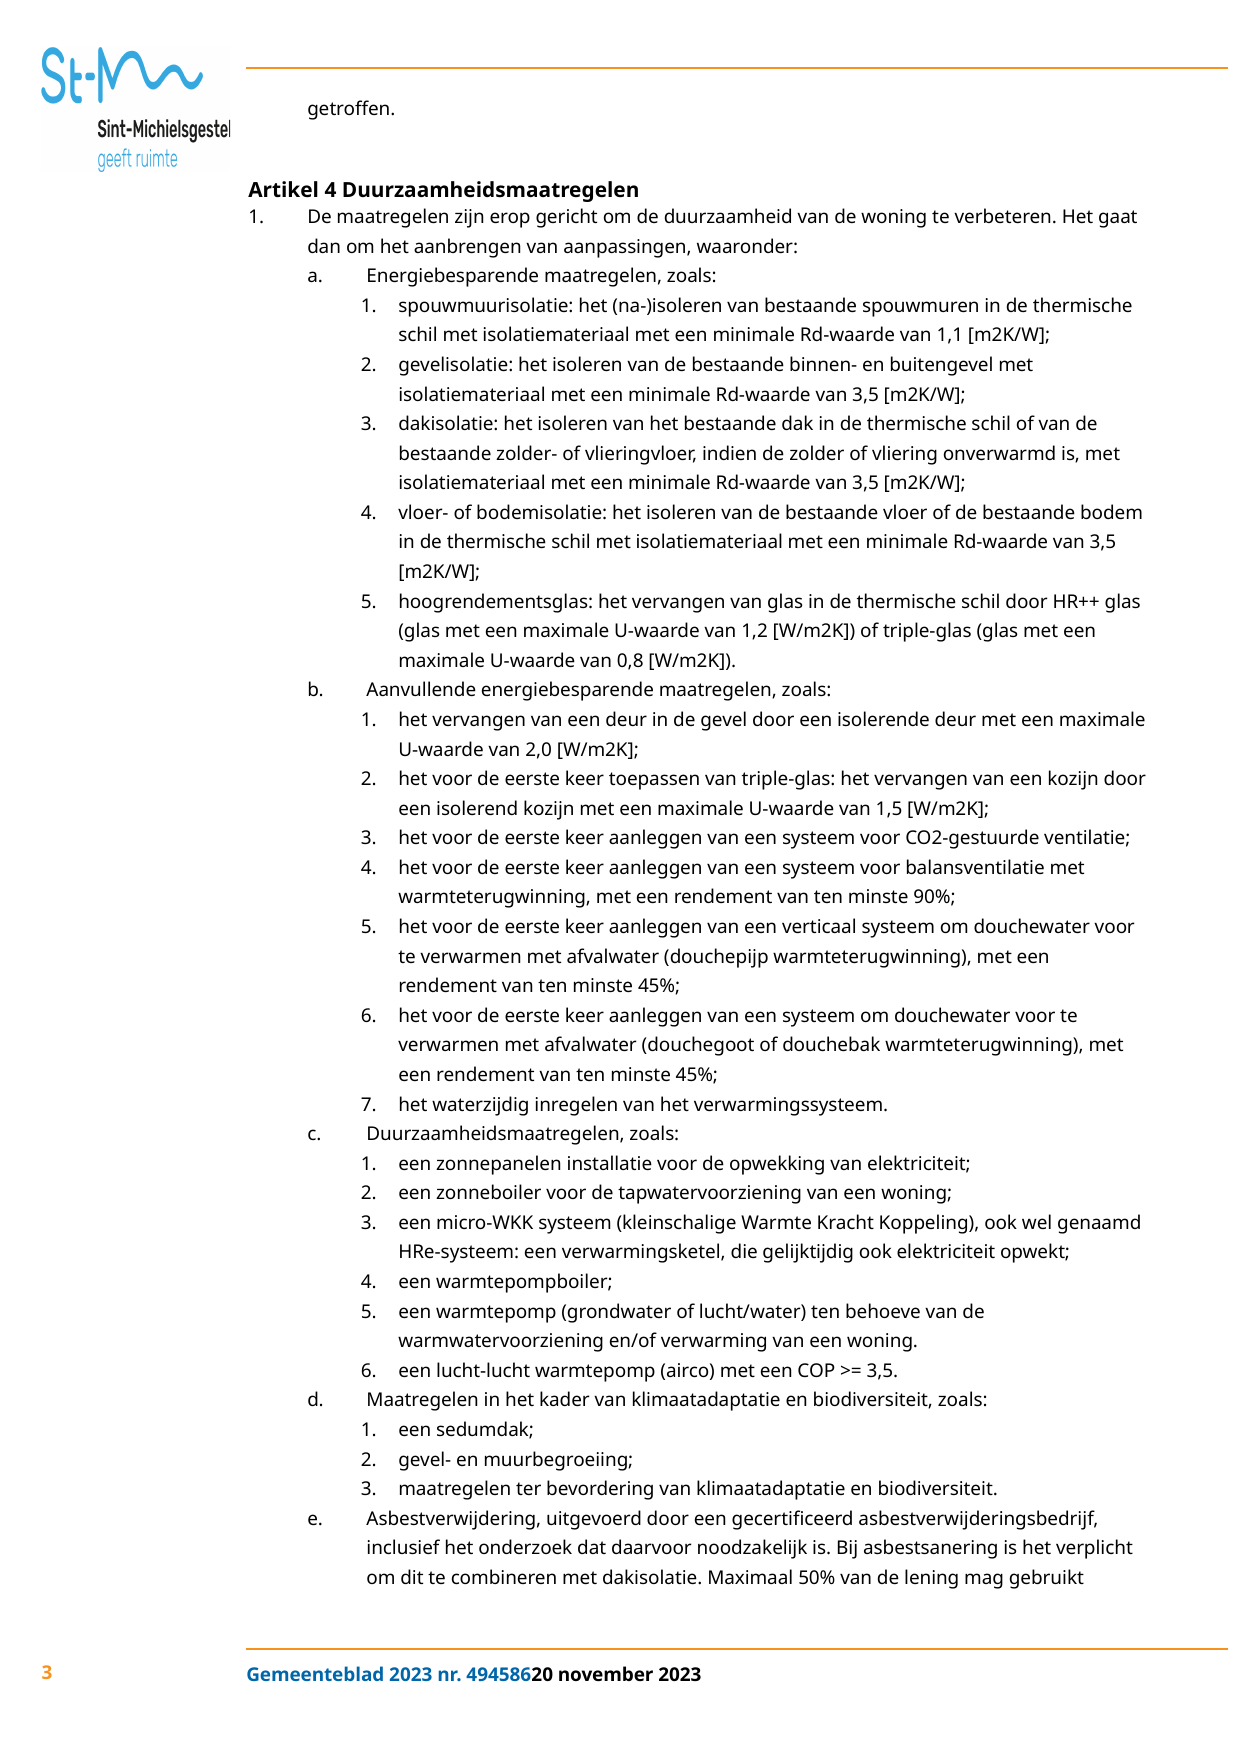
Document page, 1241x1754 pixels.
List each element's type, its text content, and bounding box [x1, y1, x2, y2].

list het voor de eerste keer aanleggen van een systeem voor balansventilatie met warmteterugwinning, met een rendement van ten minste 90%; [361, 854, 1152, 909]
text Artikel 4 Duurzaamheidsmaatregelen [248, 175, 1152, 203]
list een micro-WKK systeem (kleinschalige Warmte Kracht Koppeling), ook wel genaamd HRe-systeem: een verwarmingsketel, die gelijktijdig ook elektriciteit opwekt; [361, 1209, 1152, 1264]
list hoogrendementsglas: het vervangen van glas in de thermische schil door HR++ glas (glas met een maximale U-waarde van 1,2 [W/m2K]) of triple-glas (glas met een maximale U-waarde van 0,8 [W/m2K]). [361, 588, 1152, 673]
list getroffen. [248, 95, 1152, 121]
list een warmtepompboiler; [361, 1268, 1152, 1294]
list het vervangen van een deur in de gevel door een isolerende deur met een maximale U-waarde van 2,0 [W/m2K]; [361, 706, 1152, 761]
picture [41, 47, 231, 172]
list een zonneboiler voor de tapwatervoorziening van een woning; [361, 1179, 1152, 1205]
list een lucht-lucht warmtepomp (airco) met een COP >= 3,5. [361, 1357, 1152, 1383]
list vloer- of bodemisolatie: het isoleren van de bestaande vloer of de bestaande bodem in de thermische schil met isolatiemateriaal met een minimale Rd-waarde van 3,5 [m2K/W]; [361, 499, 1152, 584]
list De maatregelen zijn erop gericht om de duurzaamheid van de woning te verbeteren. Het gaat dan om het aanbrengen van aanpassingen, waaronder: [248, 203, 1152, 258]
list Energiebesparende maatregelen, zoals: [307, 262, 1152, 288]
list gevelisolatie: het isoleren van de bestaande binnen- en buitengevel met isolatiemateriaal met een minimale Rd-waarde van 3,5 [m2K/W]; [361, 351, 1152, 406]
list Maatregelen in het kader van klimaatadaptatie en biodiversiteit, zoals: [307, 1387, 1152, 1412]
list Aanvullende energiebesparende maatregelen, zoals: [307, 677, 1152, 702]
list Duurzaamheidsmaatregelen, zoals: [307, 1120, 1152, 1146]
list het waterzijdig inregelen van het verwarmingssysteem. [361, 1091, 1152, 1116]
list maatregelen ter bevordering van klimaatadaptatie en biodiversiteit. [361, 1475, 1152, 1501]
list het voor de eerste keer aanleggen van een systeem om douchewater voor te verwarmen met afvalwater (douchegoot of douchebak warmteterugwinning), met een rendement van ten minste 45%; [361, 1002, 1152, 1087]
list het voor de eerste keer aanleggen van een systeem voor CO2-gestuurde ventilatie; [361, 824, 1152, 850]
list dakisolatie: het isoleren van het bestaande dak in de thermische schil of van de bestaande zolder- of vlieringvloer, indien de zolder of vliering onverwarmd is, met isolatiemateriaal met een minimale Rd-waarde van 3,5 [m2K/W]; [361, 410, 1152, 495]
list een zonnepanelen installatie voor de opwekking van elektriciteit; [361, 1150, 1152, 1176]
list een warmtepomp (grondwater of lucht/water) ten behoeve van de warmwatervoorziening en/of verwarming van een woning. [361, 1298, 1152, 1353]
list spouwmuurisolatie: het (na-)isoleren van bestaande spouwmuren in de thermische schil met isolatiemateriaal met een minimale Rd-waarde van 1,1 [m2K/W]; [361, 292, 1152, 347]
list het voor de eerste keer aanleggen van een verticaal systeem om douchewater voor te verwarmen met afvalwater (douchepijp warmteterugwinning), met een rendement van ten minste 45%; [361, 913, 1152, 998]
list een sedumdak; [361, 1416, 1152, 1442]
list Asbestverwijdering, uitgevoerd door een gecertificeerd asbestverwijderingsbedrijf, inclusief het onderzoek dat daarvoor noodzakelijk is. Bij asbestsanering is het verplicht om dit te combineren met dakisolatie. Maximaal 50% van de lening mag gebruikt [307, 1505, 1152, 1590]
list het voor de eerste keer toepassen van triple-glas: het vervangen van een kozijn door een isolerend kozijn met een maximale U-waarde van 1,5 [W/m2K]; [361, 765, 1152, 821]
list gevel- en muurbegroeiing; [361, 1446, 1152, 1471]
